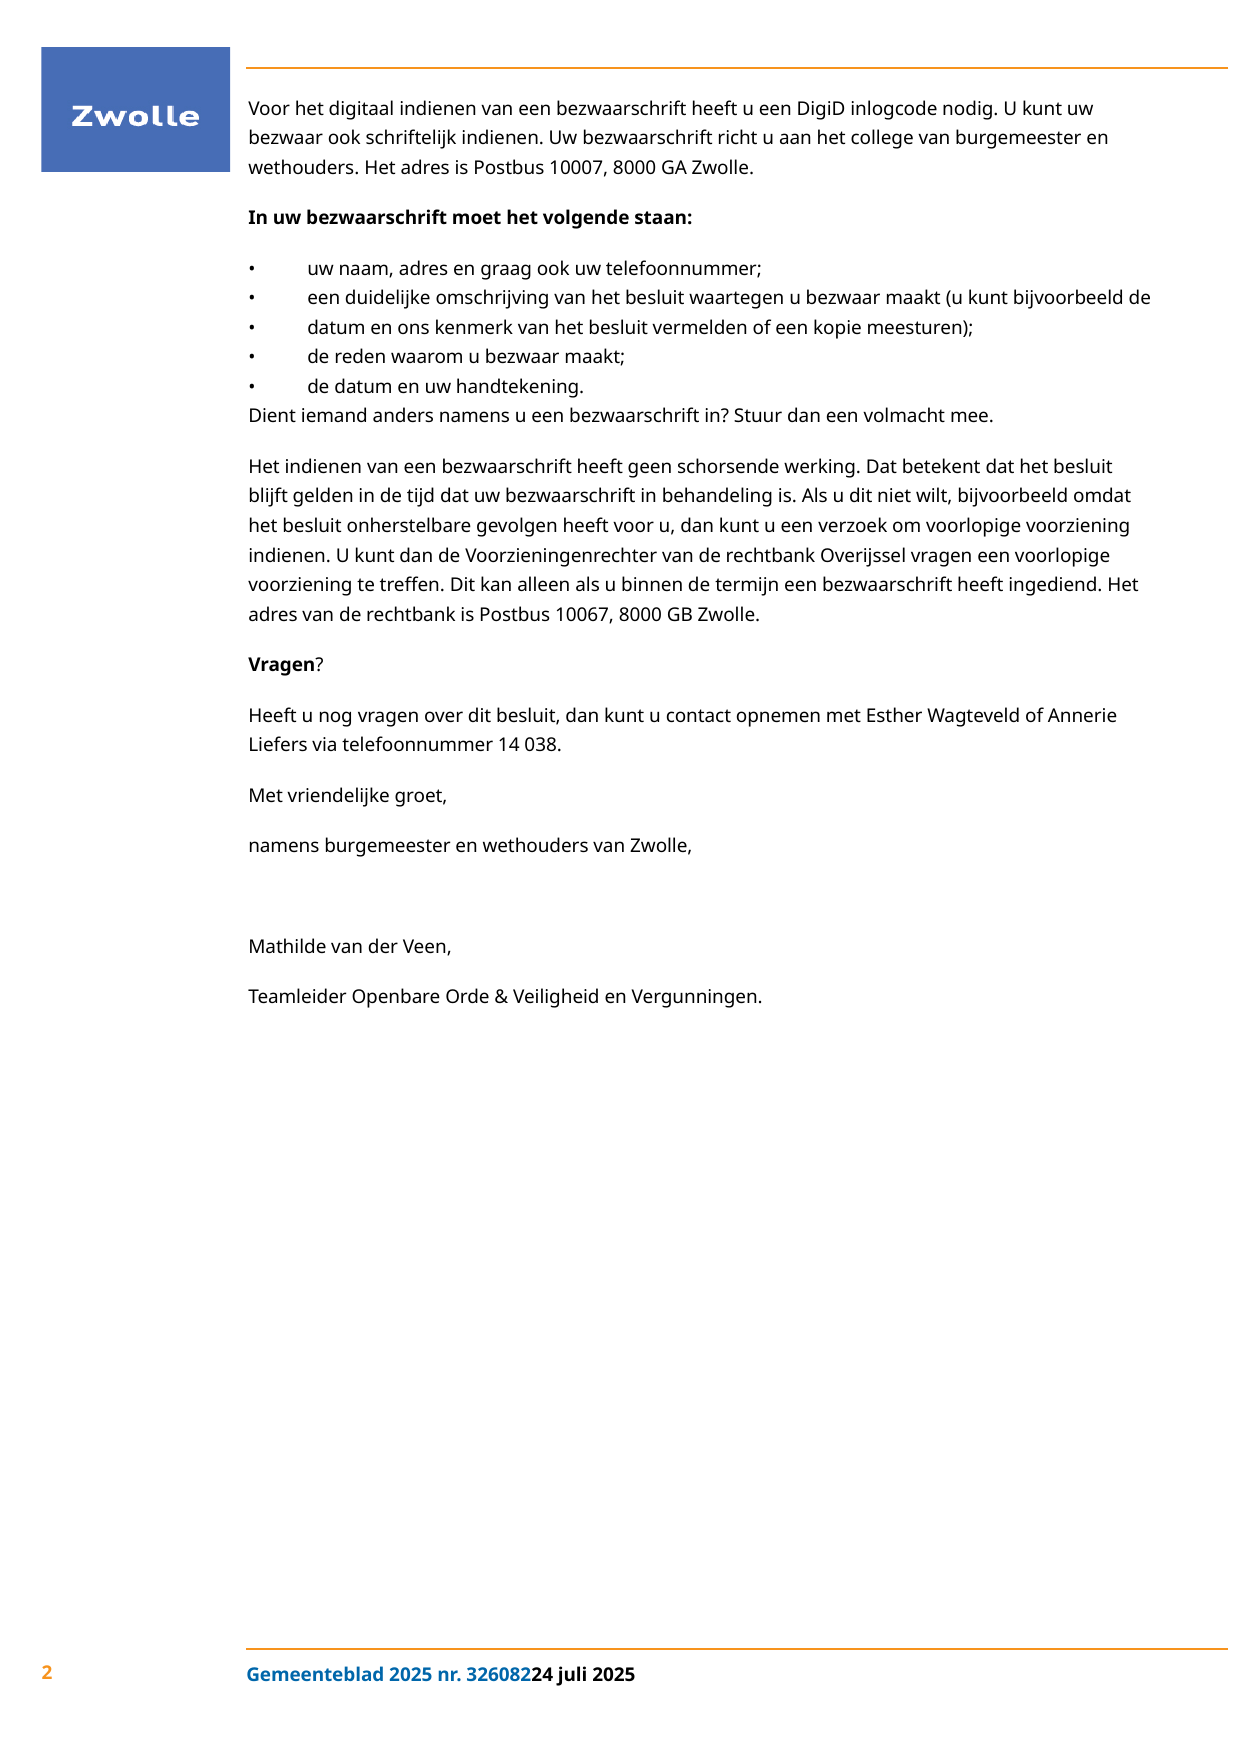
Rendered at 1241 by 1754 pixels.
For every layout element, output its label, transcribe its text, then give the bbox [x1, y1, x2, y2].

list datum en ons kenmerk van het besluit vermelden of een kopie meesturen); [248, 314, 1152, 340]
list uw naam, adres en graag ook uw telefoonnummer; [248, 255, 1152, 281]
list de datum en uw handtekening. [248, 373, 1152, 399]
text Dient iemand anders namens u een bezwaarschrift in? Stuur dan een volmacht mee. [248, 403, 1152, 428]
picture [41, 47, 231, 172]
text In uw bezwaarschrift moet het volgende staan: [248, 204, 1152, 230]
text Het indienen van een bezwaarschrift heeft geen schorsende werking. Dat betekent dat het besluit blijft gelden in de tijd dat uw bezwaarschrift in behandeling is. Als u dit niet wilt, bijvoorbeeld omdat het besluit onherstelbare gevolgen heeft voor u, dan kunt u een verzoek om voorlopige voorziening indienen. U kunt dan de Voorzieningenrechter van de rechtbank Overijssel vragen een voorlopige voorziening te treffen. Dit kan alleen als u binnen de termijn een bezwaarschrift heeft ingediend. Het adres van de rechtbank is Postbus 10067, 8000 GB Zwolle. [248, 453, 1152, 627]
text namens burgemeester en wethouders van Zwolle, [248, 832, 1152, 858]
text Heeft u nog vragen over dit besluit, dan kunt u contact opnemen met Esther Wagteveld of Annerie Liefers via telefoonnummer 14 038. [248, 702, 1152, 757]
text Voor het digitaal indienen van een bezwaarschrift heeft u een DigiD inlogcode nodig. U kunt uw bezwaar ook schriftelijk indienen. Uw bezwaarschrift richt u aan het college van burgemeester en wethouders. Het adres is Postbus 10007, 8000 GA Zwolle. [248, 95, 1152, 180]
text Mathilde van der Veen, [248, 933, 1152, 959]
list de reden waarom u bezwaar maakt; [248, 343, 1152, 369]
list een duidelijke omschrijving van het besluit waartegen u bezwaar maakt (u kunt bijvoorbeeld de [248, 284, 1152, 310]
text Met vriendelijke groet, [248, 782, 1152, 808]
text Vragen? [248, 651, 1152, 677]
text Teamleider Openbare Orde & Veiligheid en Vergunningen. [248, 983, 1152, 1009]
